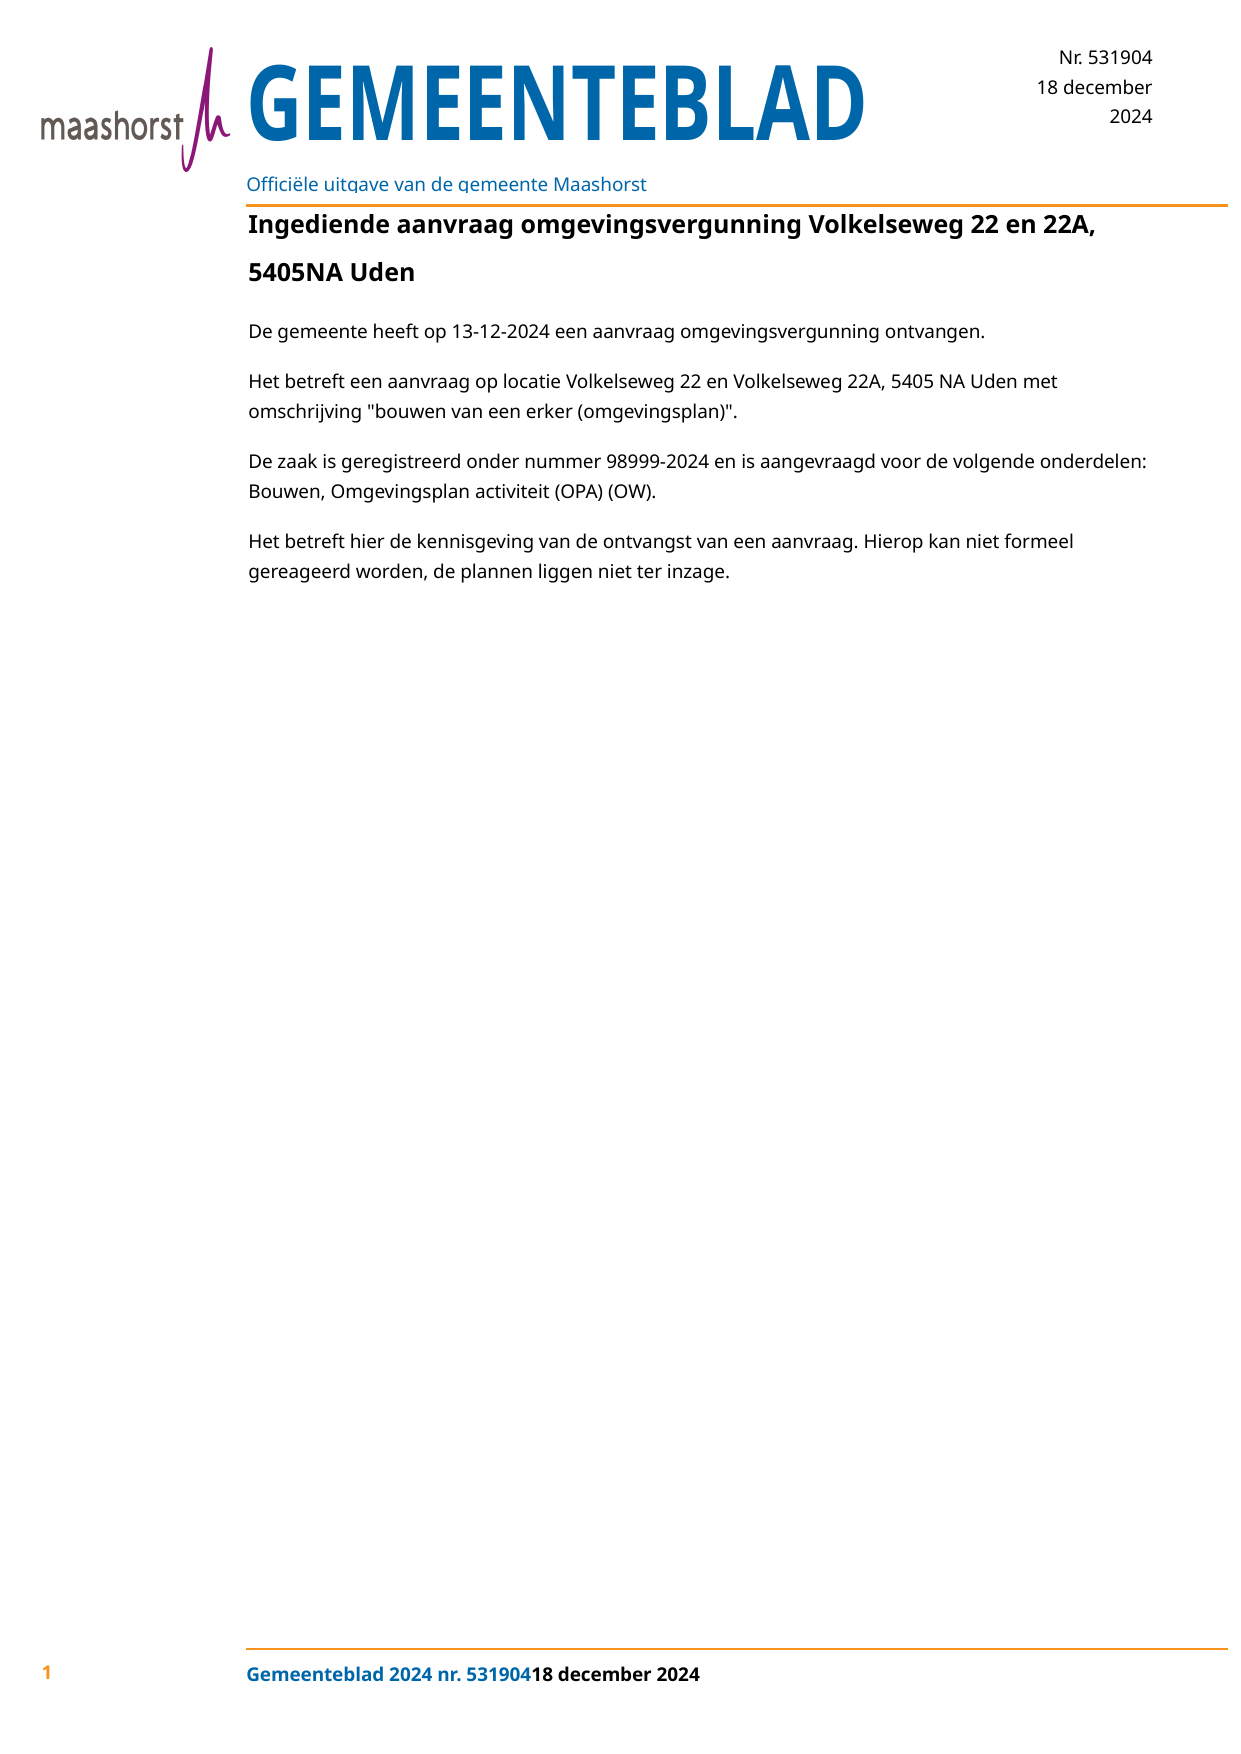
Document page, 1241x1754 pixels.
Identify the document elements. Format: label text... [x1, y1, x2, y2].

text Ingediende aanvraag omgevingsvergunning Volkelseweg 22 en 22A, 5405NA Uden [248, 207, 1152, 288]
text De zaak is geregistreerd onder nummer 98999-2024 en is aangevraagd voor de volgende onderdelen: Bouwen, Omgevingsplan activiteit (OPA) (OW). [248, 448, 1152, 504]
text De gemeente heeft op 13-12-2024 een aanvraag omgevingsvergunning ontvangen. [248, 318, 1152, 344]
picture [41, 47, 231, 172]
text Het betreft hier de kennisgeving van de ontvangst van een aanvraag. Hierop kan niet formeel gereageerd worden, de plannen liggen niet ter inzage. [248, 528, 1152, 584]
text Het betreft een aanvraag op locatie Volkelseweg 22 en Volkelseweg 22A, 5405 NA Uden met omschrijving "bouwen van een erker (omgevingsplan)". [248, 368, 1152, 424]
